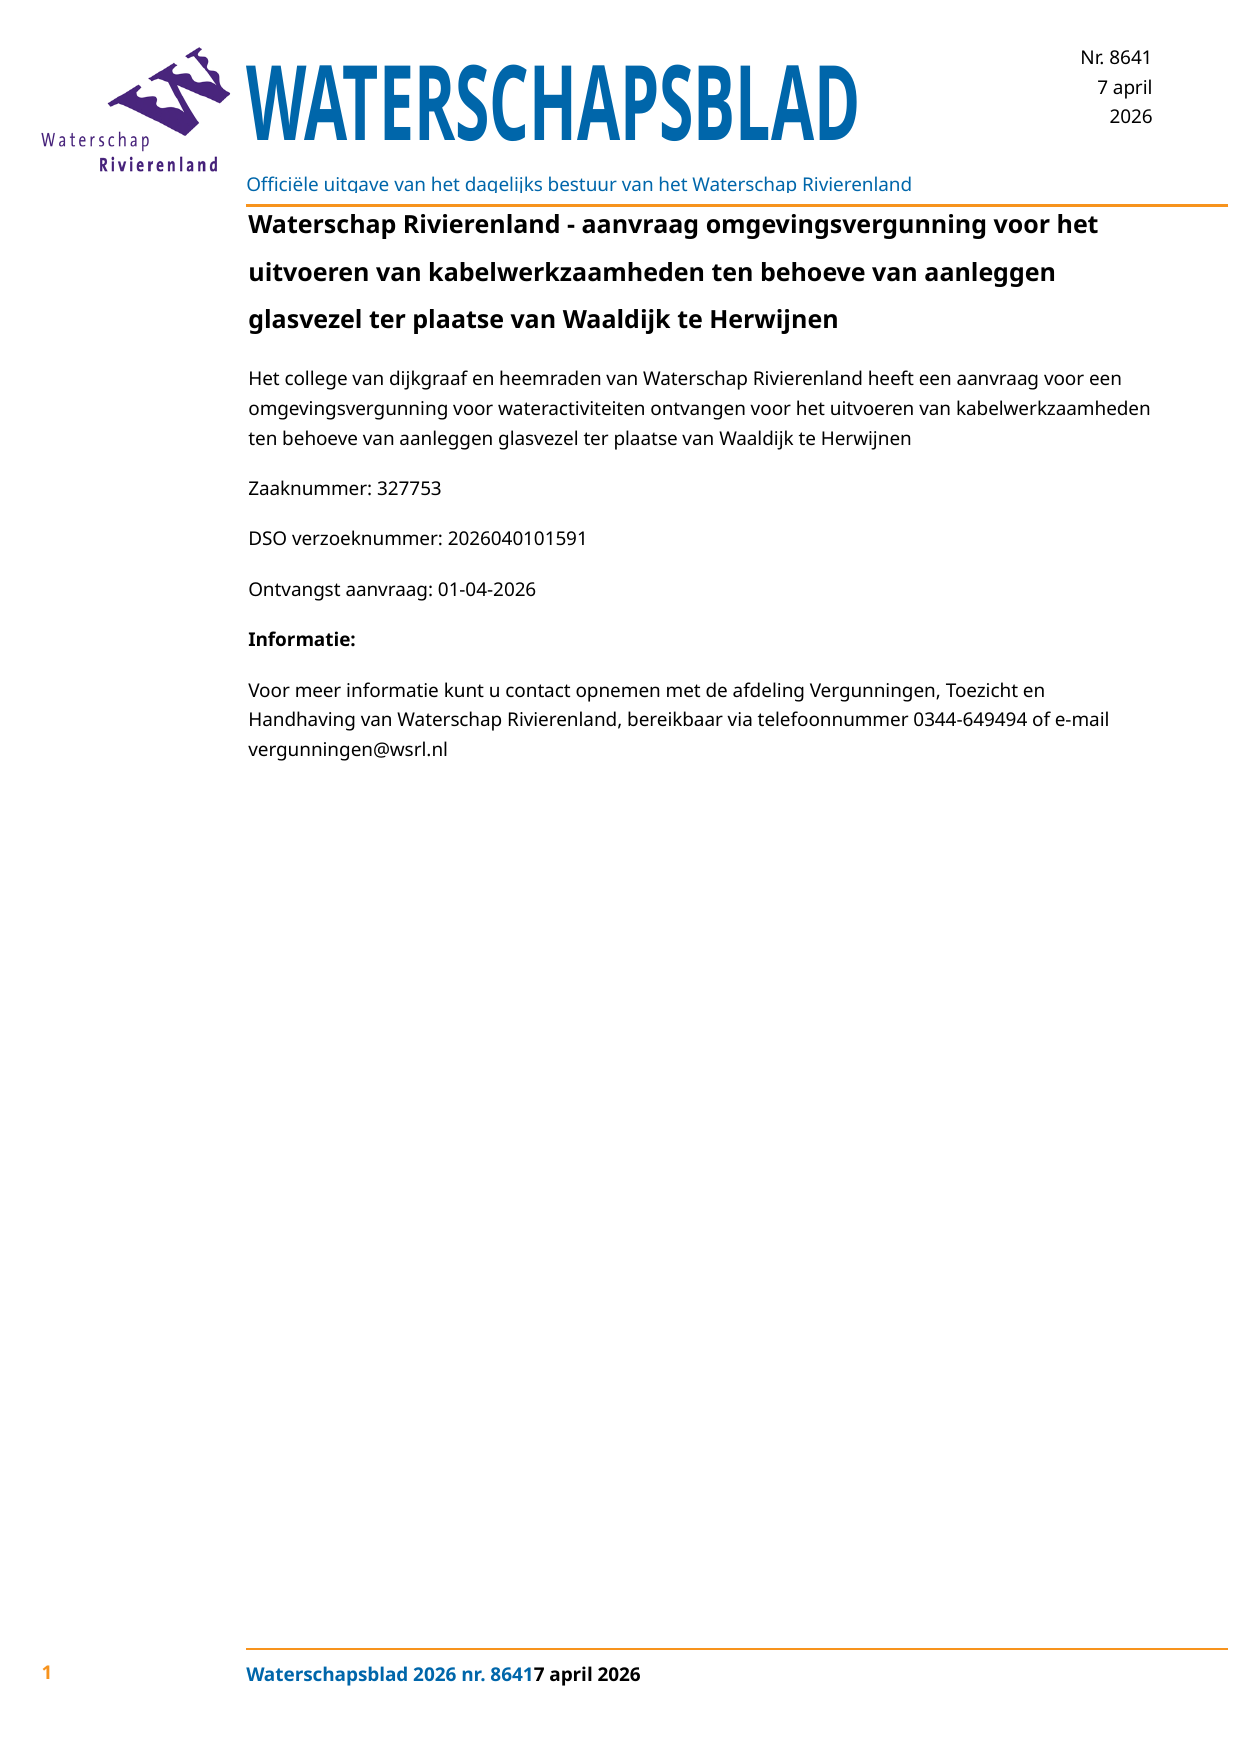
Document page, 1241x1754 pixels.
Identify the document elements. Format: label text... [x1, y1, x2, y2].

text Voor meer informatie kunt u contact opnemen met de afdeling Vergunningen, Toezicht en Handhaving van Waterschap Rivierenland, bereikbaar via telefoonnummer 0344-649494 of e-mail vergunningen@wsrl.nl [248, 677, 1152, 762]
text Ontvangst aanvraag: 01-04-2026 [248, 576, 1152, 602]
text Zaaknummer: 327753 [248, 475, 1152, 501]
text DSO verzoeknummer: 2026040101591 [248, 526, 1152, 551]
text Informatie: [248, 626, 1152, 652]
text Het college van dijkgraaf en heemraden van Waterschap Rivierenland heeft een aanvraag voor een omgevingsvergunning voor wateractiviteiten ontvangen voor het uitvoeren van kabelwerkzaamheden ten behoeve van aanleggen glasvezel ter plaatse van Waaldijk te Herwijnen [248, 366, 1152, 450]
picture [41, 47, 231, 172]
text Waterschap Rivierenland - aanvraag omgevingsvergunning voor het uitvoeren van kabelwerkzaamheden ten behoeve van aanleggen glasvezel ter plaatse van Waaldijk te Herwijnen [248, 207, 1152, 336]
